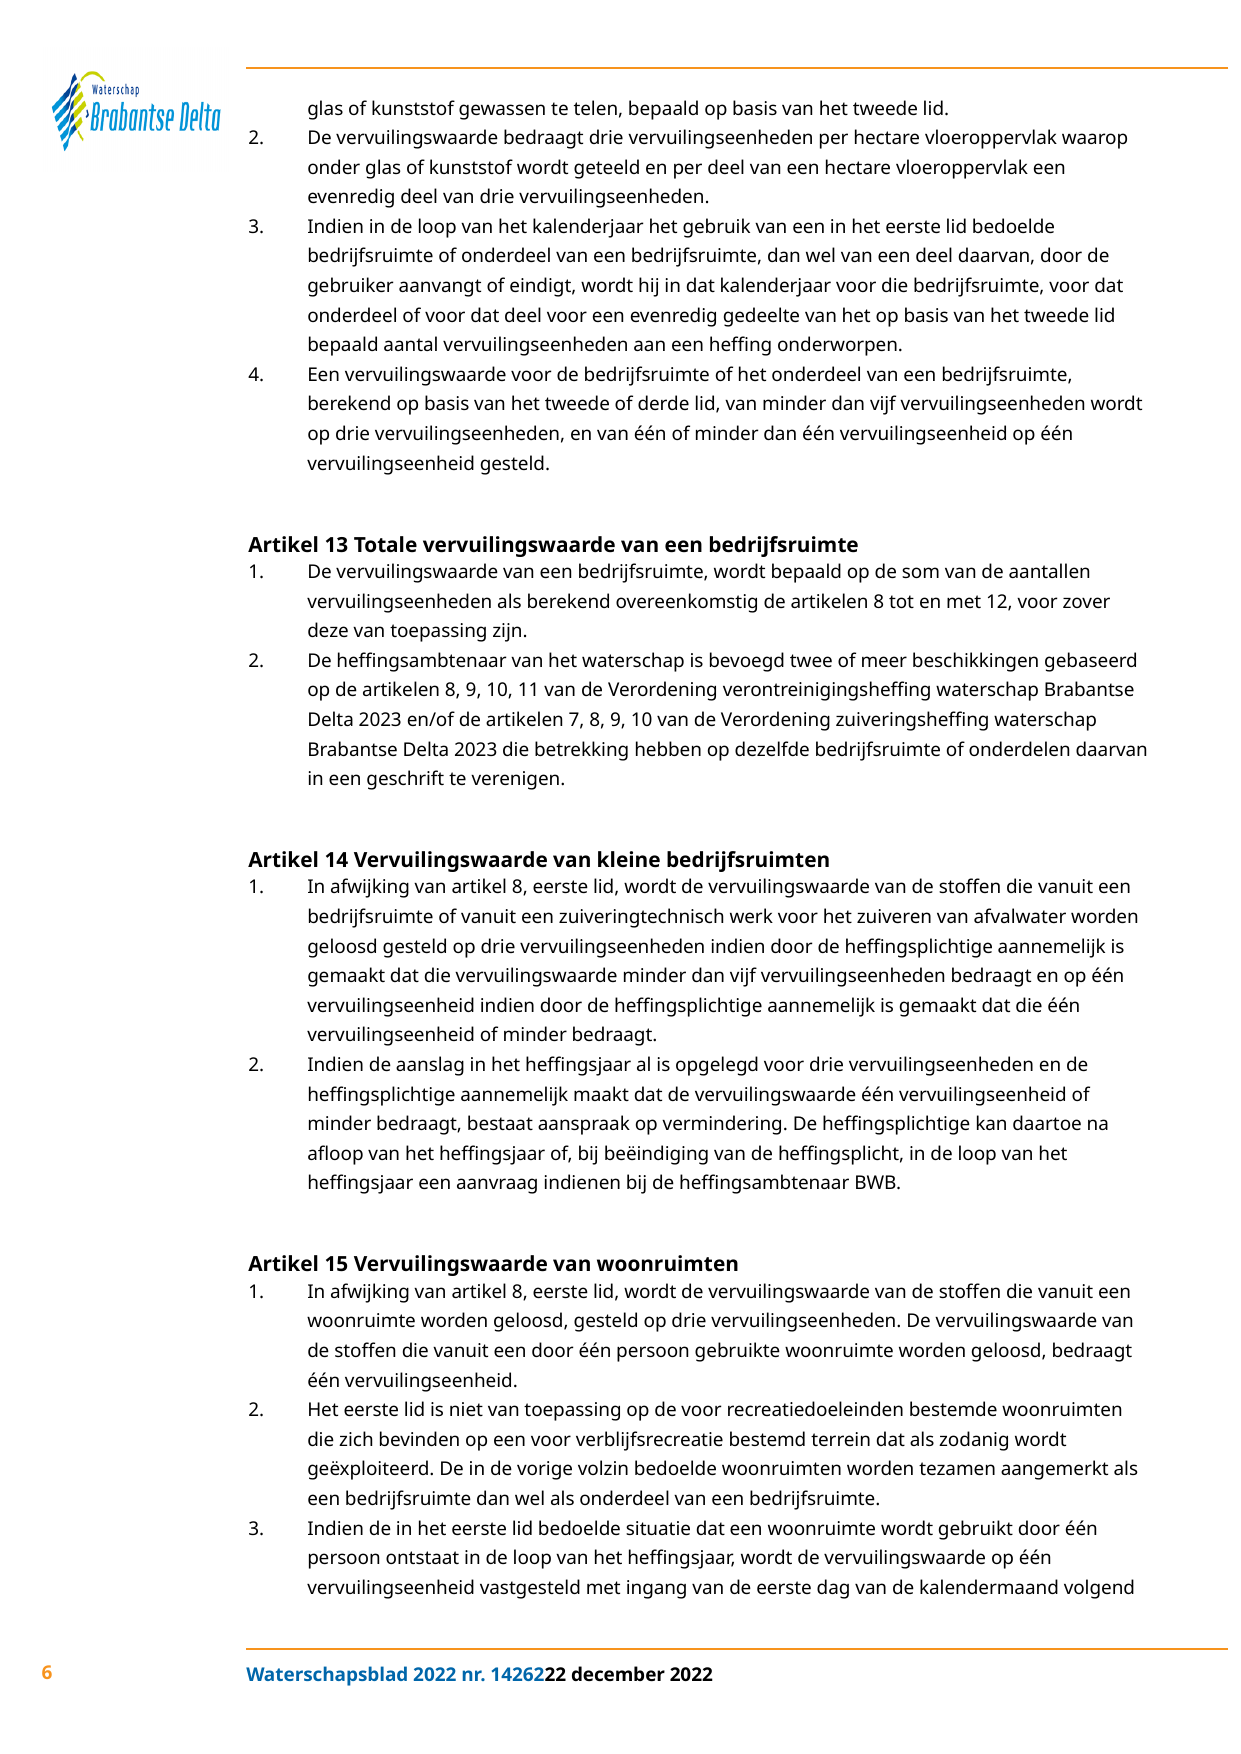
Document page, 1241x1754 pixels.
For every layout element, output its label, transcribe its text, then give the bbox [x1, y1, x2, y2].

list De vervuilingswaarde bedraagt drie vervuilingseenheden per hectare vloeroppervlak waarop onder glas of kunststof wordt geteeld en per deel van een hectare vloeroppervlak een evenredig deel van drie vervuilingseenheden. [248, 124, 1152, 209]
list Indien de in het eerste lid bedoelde situatie dat een woonruimte wordt gebruikt door één persoon ontstaat in de loop van het heffingsjaar, wordt de vervuilingswaarde op één vervuilingseenheid vastgesteld met ingang van de eerste dag van de kalendermaand volgend [248, 1515, 1152, 1599]
picture [41, 47, 231, 172]
list In afwijking van artikel 8, eerste lid, wordt de vervuilingswaarde van de stoffen die vanuit een bedrijfsruimte of vanuit een zuiveringtechnisch werk voor het zuiveren van afvalwater worden geloosd gesteld op drie vervuilingseenheden indien door de heffingsplichtige aannemelijk is gemaakt dat die vervuilingswaarde minder dan vijf vervuilingseenheden bedraagt en op één vervuilingseenheid indien door de heffingsplichtige aannemelijk is gemaakt dat die één vervuilingseenheid of minder bedraagt. [248, 874, 1152, 1047]
list De vervuilingswaarde van een bedrijfsruimte, wordt bepaald op de som van de aantallen vervuilingseenheden als berekend overeenkomstig de artikelen 8 tot en met 12, voor zover deze van toepassing zijn. [248, 558, 1152, 643]
list glas of kunststof gewassen te telen, bepaald op basis van het tweede lid. [248, 95, 1152, 121]
text Artikel 15 Vervuilingswaarde van woonruimten [248, 1249, 1152, 1278]
list Indien in de loop van het kalenderjaar het gebruik van een in het eerste lid bedoelde bedrijfsruimte of onderdeel van een bedrijfsruimte, dan wel van een deel daarvan, door de gebruiker aanvangt of eindigt, wordt hij in dat kalenderjaar voor die bedrijfsruimte, voor dat onderdeel of voor dat deel voor een evenredig gedeelte van het op basis van het tweede lid bepaald aantal vervuilingseenheden aan een heffing onderworpen. [248, 213, 1152, 357]
list Een vervuilingswaarde voor de bedrijfsruimte of het onderdeel van een bedrijfsruimte, berekend op basis van het tweede of derde lid, van minder dan vijf vervuilingseenheden wordt op drie vervuilingseenheden, en van één of minder dan één vervuilingseenheid op één vervuilingseenheid gesteld. [248, 361, 1152, 476]
list In afwijking van artikel 8, eerste lid, wordt de vervuilingswaarde van de stoffen die vanuit een woonruimte worden geloosd, gesteld op drie vervuilingseenheden. De vervuilingswaarde van de stoffen die vanuit een door één persoon gebruikte woonruimte worden geloosd, bedraagt één vervuilingseenheid. [248, 1278, 1152, 1392]
list Indien de aanslag in het heffingsjaar al is opgelegd voor drie vervuilingseenheden en de heffingsplichtige aannemelijk maakt dat de vervuilingswaarde één vervuilingseenheid of minder bedraagt, bestaat aanspraak op vermindering. De heffingsplichtige kan daartoe na afloop van het heffingsjaar of, bij beëindiging van de heffingsplicht, in de loop van het heffingsjaar een aanvraag indienen bij de heffingsambtenaar BWB. [248, 1051, 1152, 1195]
text Artikel 13 Totale vervuilingswaarde van een bedrijfsruimte [248, 530, 1152, 558]
list De heffingsambtenaar van het waterschap is bevoegd twee of meer beschikkingen gebaseerd op de artikelen 8, 9, 10, 11 van de Verordening verontreinigingsheffing waterschap Brabantse Delta 2023 en/of de artikelen 7, 8, 9, 10 van de Verordening zuiveringsheffing waterschap Brabantse Delta 2023 die betrekking hebben op dezelfde bedrijfsruimte of onderdelen daarvan in een geschrift te verenigen. [248, 647, 1152, 791]
list Het eerste lid is niet van toepassing op de voor recreatiedoeleinden bestemde woonruimten die zich bevinden op een voor verblijfsrecreatie bestemd terrein dat als zodanig wordt geëxploiteerd. De in de vorige volzin bedoelde woonruimten worden tezamen aangemerkt als een bedrijfsruimte dan wel als onderdeel van een bedrijfsruimte. [248, 1396, 1152, 1511]
text Artikel 14 Vervuilingswaarde van kleine bedrijfsruimten [248, 845, 1152, 874]
